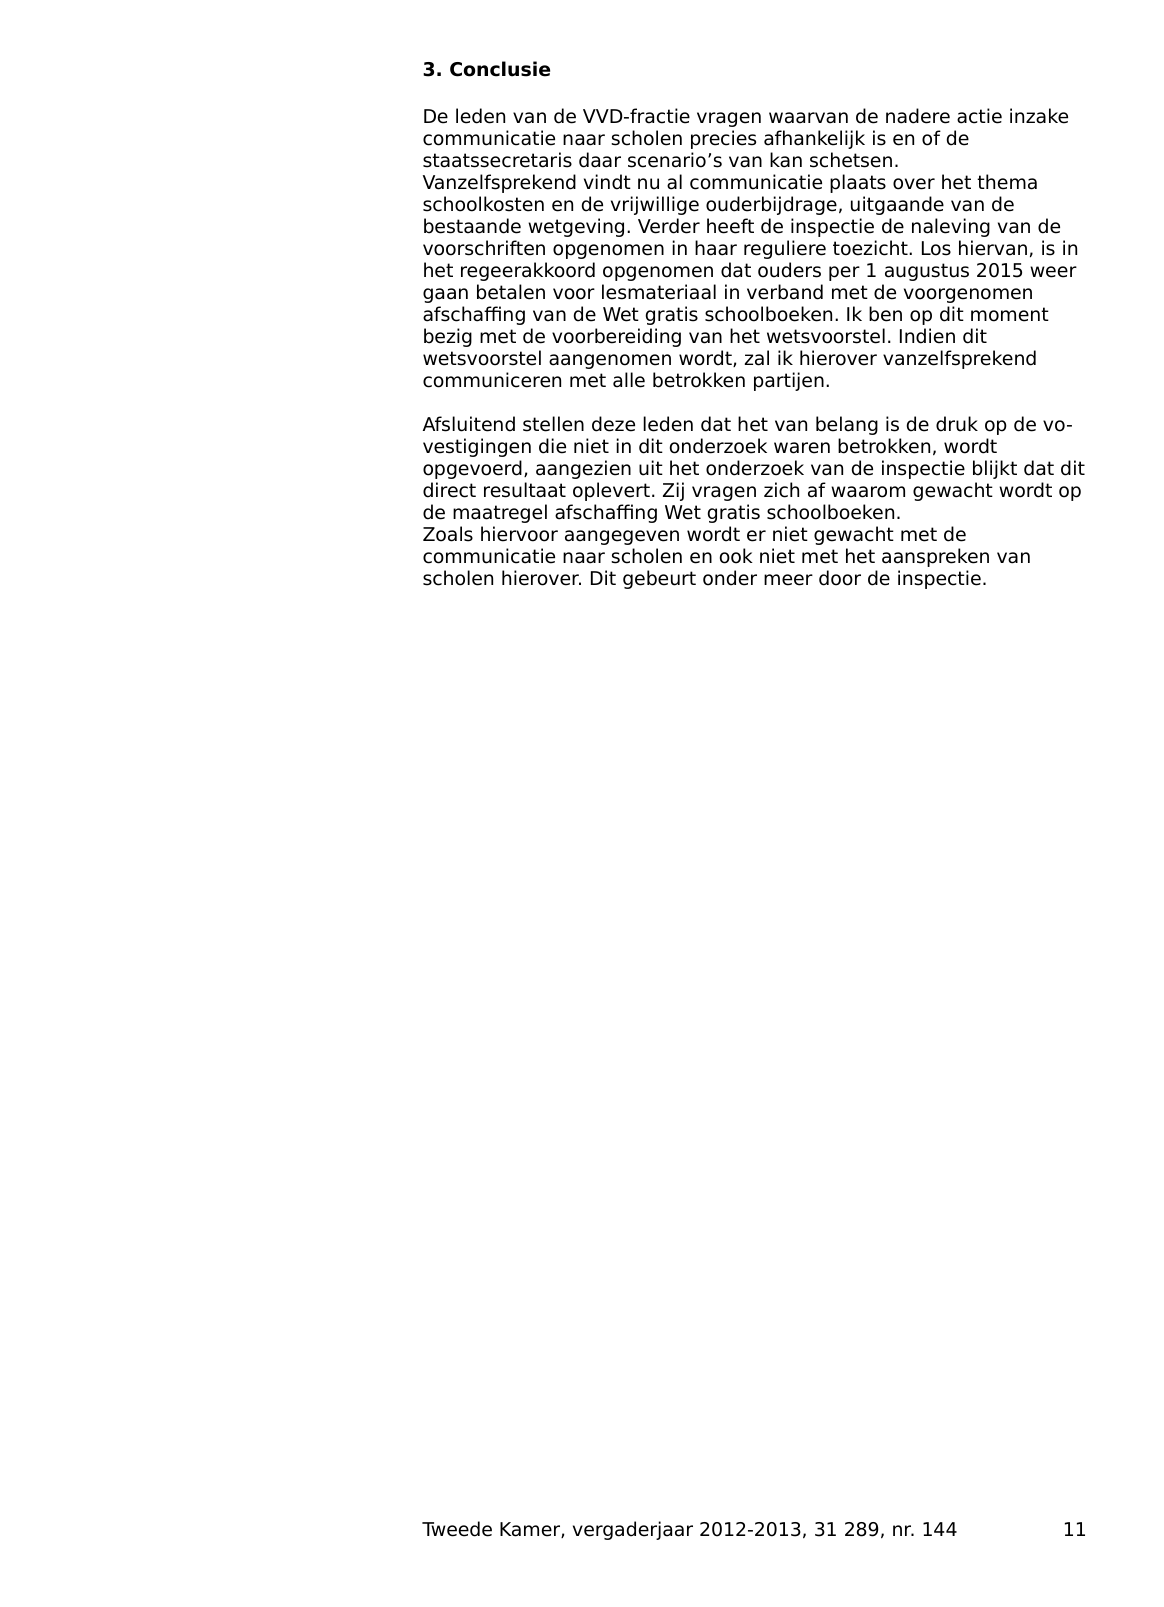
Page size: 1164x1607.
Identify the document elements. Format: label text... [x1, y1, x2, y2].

text De leden van de VVD-fractie vragen waarvan de nadere actie inzake communicatie naar scholen precies afhankelijk is en of de staatssecretaris daar scenario’s van kan schetsen. [422, 106, 1087, 172]
text Vanzelfsprekend vindt nu al communicatie plaats over het thema schoolkosten en de vrijwillige ouderbijdrage, uitgaande van de bestaande wetgeving. Verder heeft de inspectie de naleving van de voorschriften opgenomen in haar reguliere toezicht. Los hiervan, is in het regeerakkoord opgenomen dat ouders per 1 augustus 2015 weer gaan betalen voor lesmateriaal in verband met de voorgenomen afschaffing van de Wet gratis schoolboeken. Ik ben op dit moment bezig met de voorbereiding van het wetsvoorstel. Indien dit wetsvoorstel aangenomen wordt, zal ik hierover vanzelfsprekend communiceren met alle betrokken partijen. [422, 172, 1087, 392]
text Zoals hiervoor aangegeven wordt er niet gewacht met de communicatie naar scholen en ook niet met het aanspreken van scholen hierover. Dit gebeurt onder meer door de inspectie. [422, 524, 1087, 590]
subtitle 3. Conclusie [422, 59, 1087, 81]
text Afsluitend stellen deze leden dat het van belang is de druk op de vo-vestigingen die niet in dit onderzoek waren betrokken, wordt opgevoerd, aangezien uit het onderzoek van de inspectie blijkt dat dit direct resultaat oplevert. Zij vragen zich af waarom gewacht wordt op de maatregel afschaffing Wet gratis schoolboeken. [422, 414, 1087, 524]
